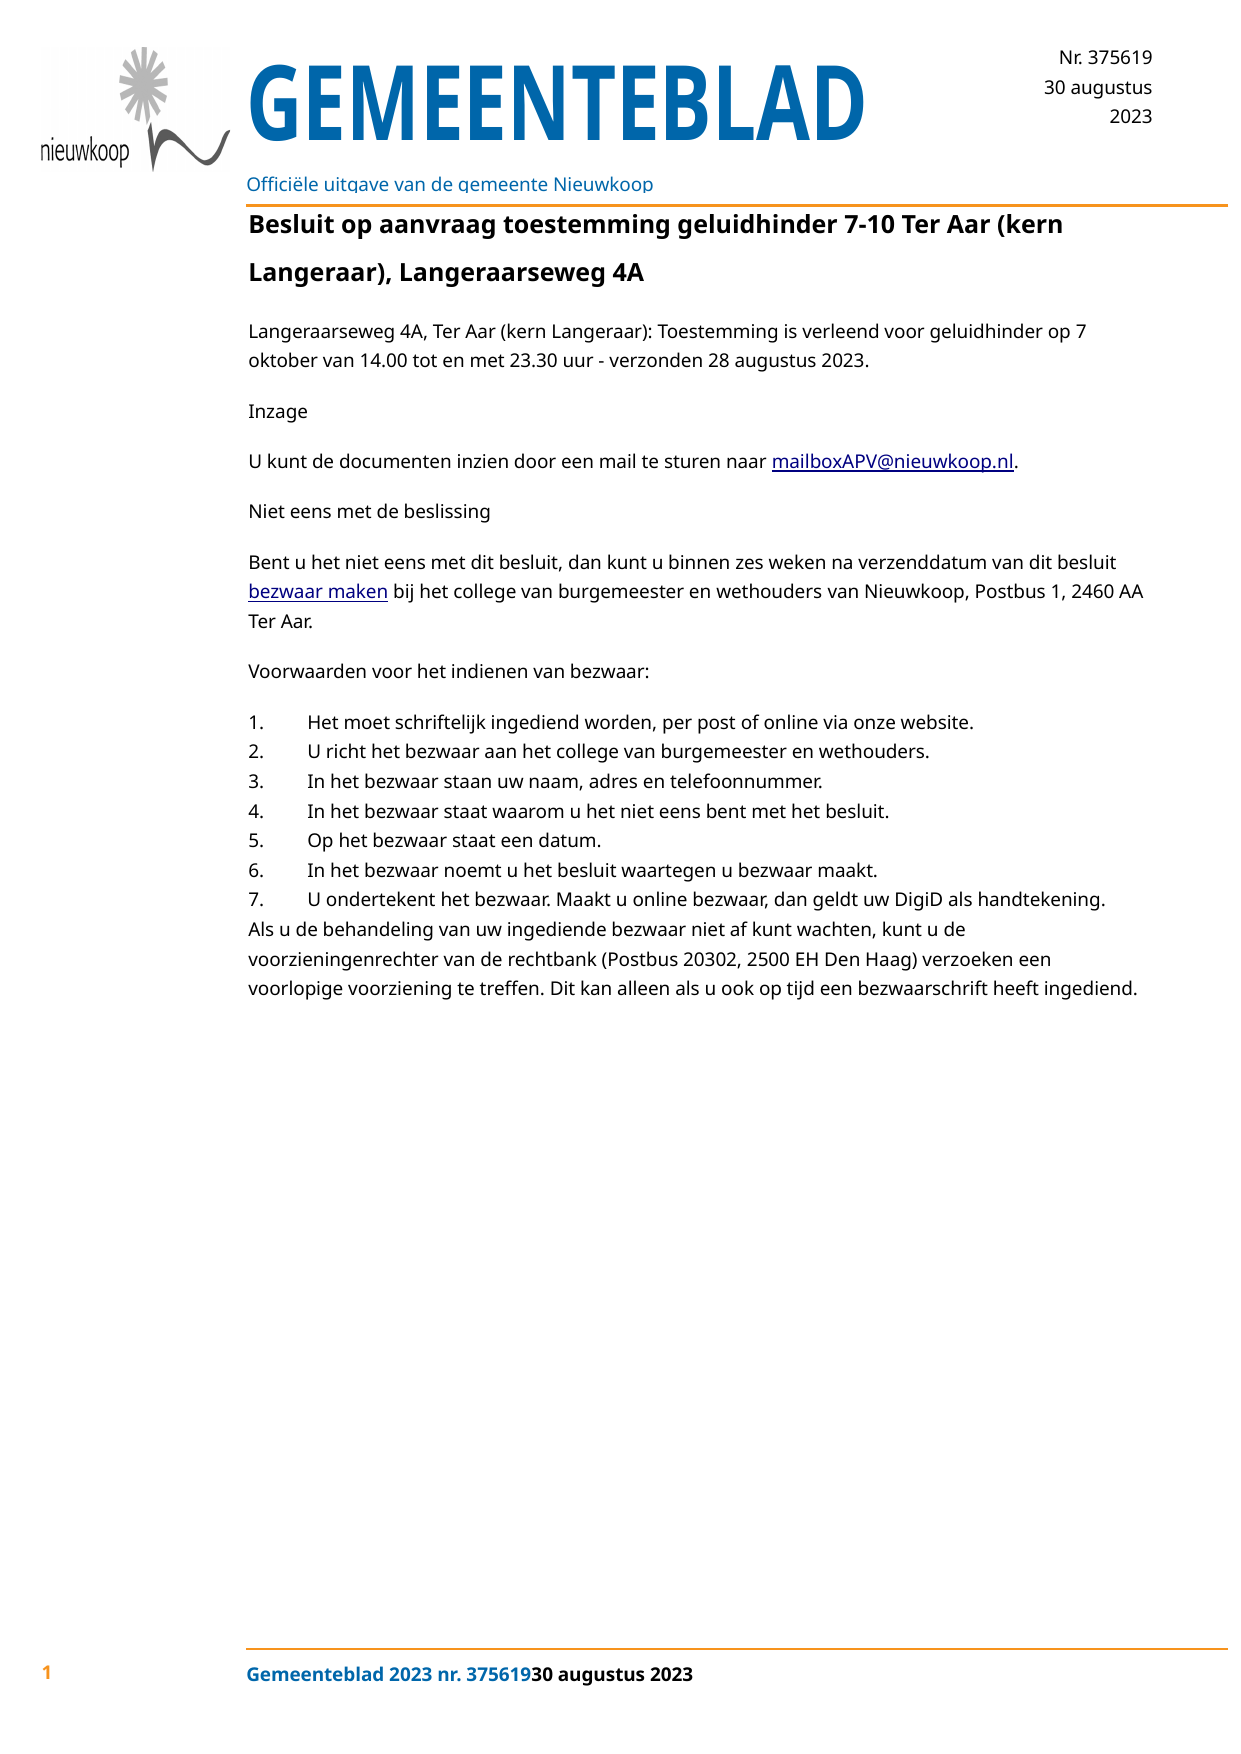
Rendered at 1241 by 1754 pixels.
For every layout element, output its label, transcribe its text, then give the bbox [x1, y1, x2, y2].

text Bent u het niet eens met dit besluit, dan kunt u binnen zes weken na verzenddatum van dit besluit bezwaar maken bij het college van burgemeester en wethouders van Nieuwkoop, Postbus 1, 2460 AA Ter Aar. [248, 549, 1152, 634]
text U kunt de documenten inzien door een mail te sturen naar mailboxAPV@nieuwkoop.nl. [248, 448, 1152, 474]
text Voorwaarden voor het indienen van bezwaar: [248, 659, 1152, 684]
text Langeraarseweg 4A, Ter Aar (kern Langeraar): Toestemming is verleend voor geluidhinder op 7 oktober van 14.00 tot en met 23.30 uur - verzonden 28 augustus 2023. [248, 318, 1152, 373]
list U richt het bezwaar aan het college van burgemeester en wethouders. [248, 739, 1152, 764]
list Op het bezwaar staat een datum. [248, 827, 1152, 853]
list Het moet schriftelijk ingediend worden, per post of online via onze website. [248, 709, 1152, 735]
text Als u de behandeling van uw ingediende bezwaar niet af kunt wachten, kunt u de voorzieningenrechter van de rechtbank (Postbus 20302, 2500 EH Den Haag) verzoeken een voorlopige voorziening te treffen. Dit kan alleen als u ook op tijd een bezwaarschrift heeft ingediend. [248, 916, 1152, 1001]
list U ondertekent het bezwaar. Maakt u online bezwaar, dan geldt uw DigiD als handtekening. [248, 887, 1152, 912]
picture [41, 47, 231, 172]
list In het bezwaar staan uw naam, adres en telefoonnummer. [248, 768, 1152, 794]
text Niet eens met de beslissing [248, 499, 1152, 524]
text Besluit op aanvraag toestemming geluidhinder 7-10 Ter Aar (kern Langeraar), Langeraarseweg 4A [248, 207, 1152, 288]
list In het bezwaar staat waarom u het niet eens bent met het besluit. [248, 798, 1152, 824]
text Inzage [248, 398, 1152, 424]
list In het bezwaar noemt u het besluit waartegen u bezwaar maakt. [248, 857, 1152, 883]
